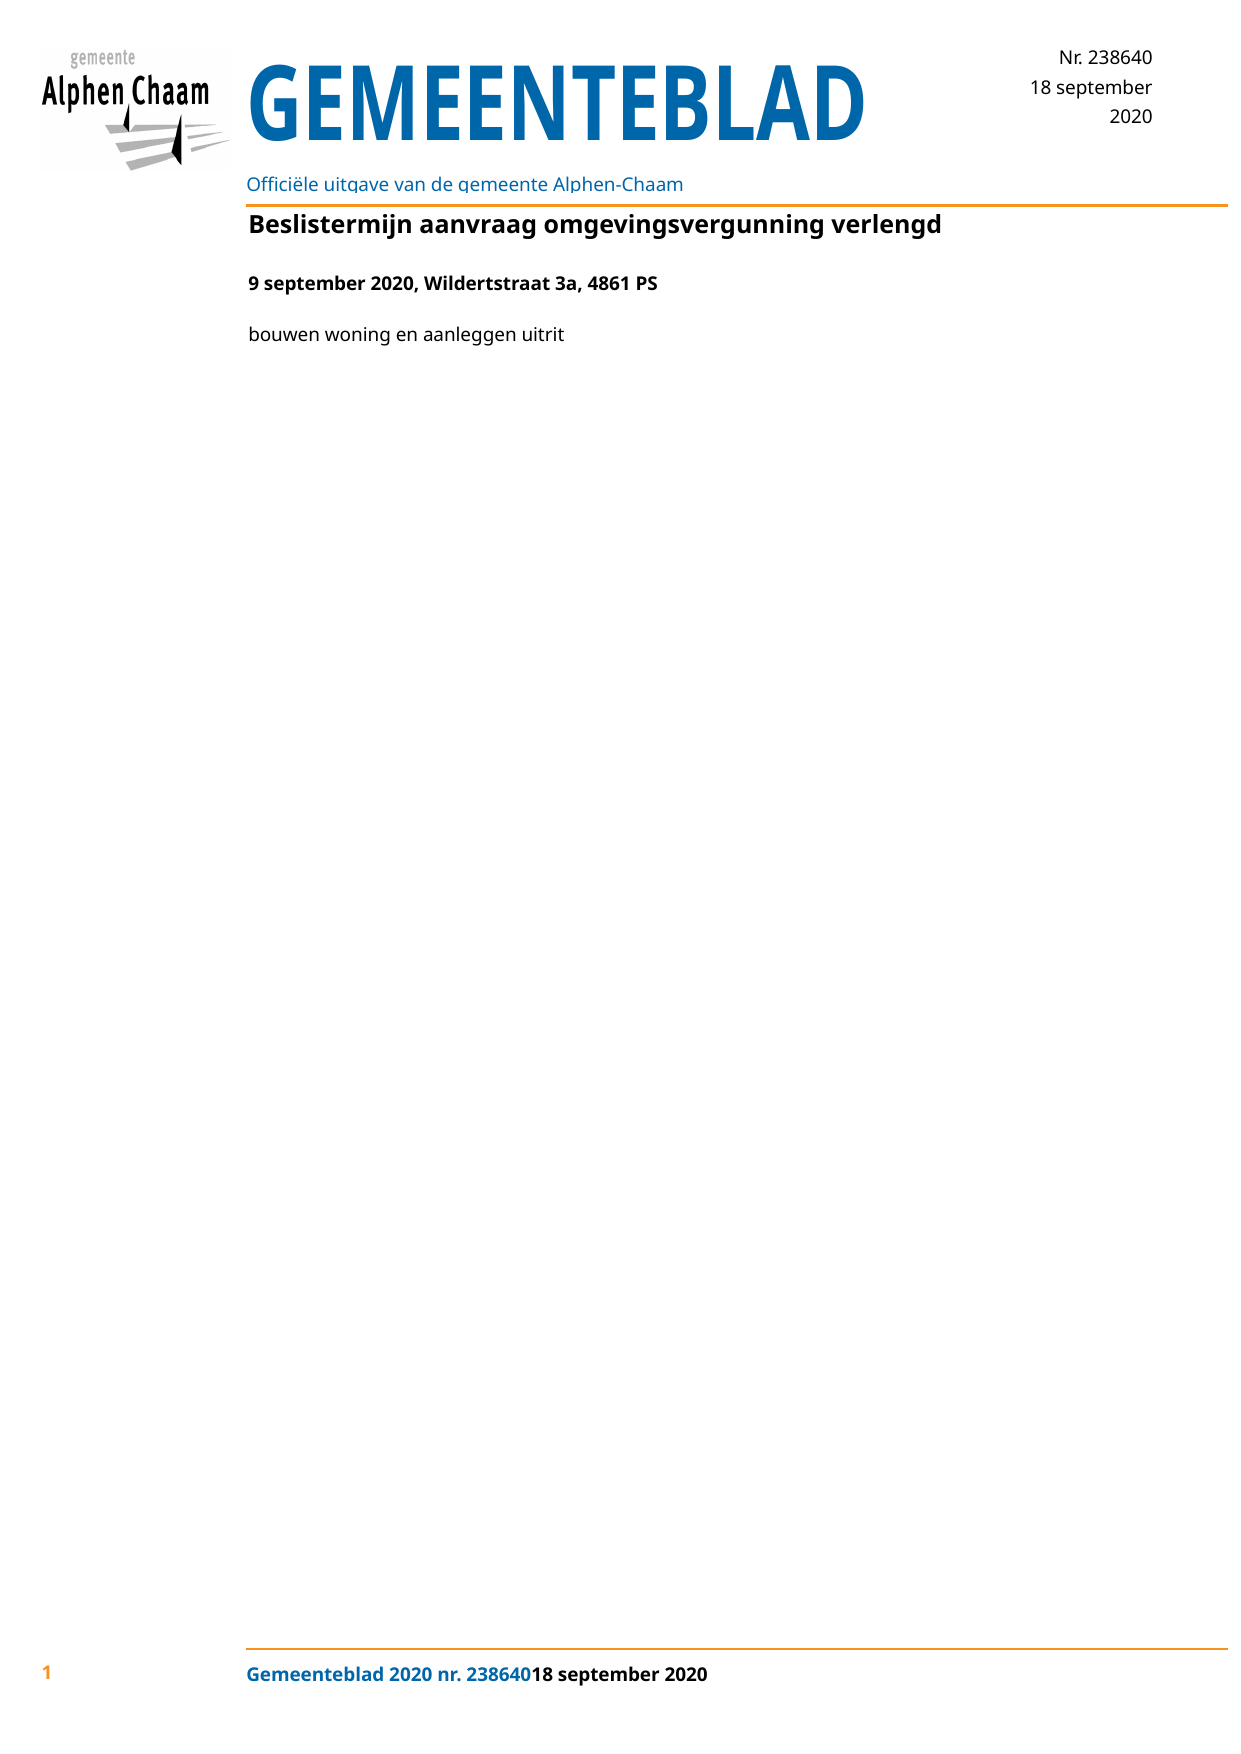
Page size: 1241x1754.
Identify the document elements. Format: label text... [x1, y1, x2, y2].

text bouwen woning en aanleggen uitrit [248, 321, 1152, 346]
text Beslistermijn aanvraag omgevingsvergunning verlengd [248, 207, 1152, 241]
text 9 september 2020, Wildertstraat 3a, 4861 PS [248, 270, 1152, 296]
picture [41, 47, 231, 172]
